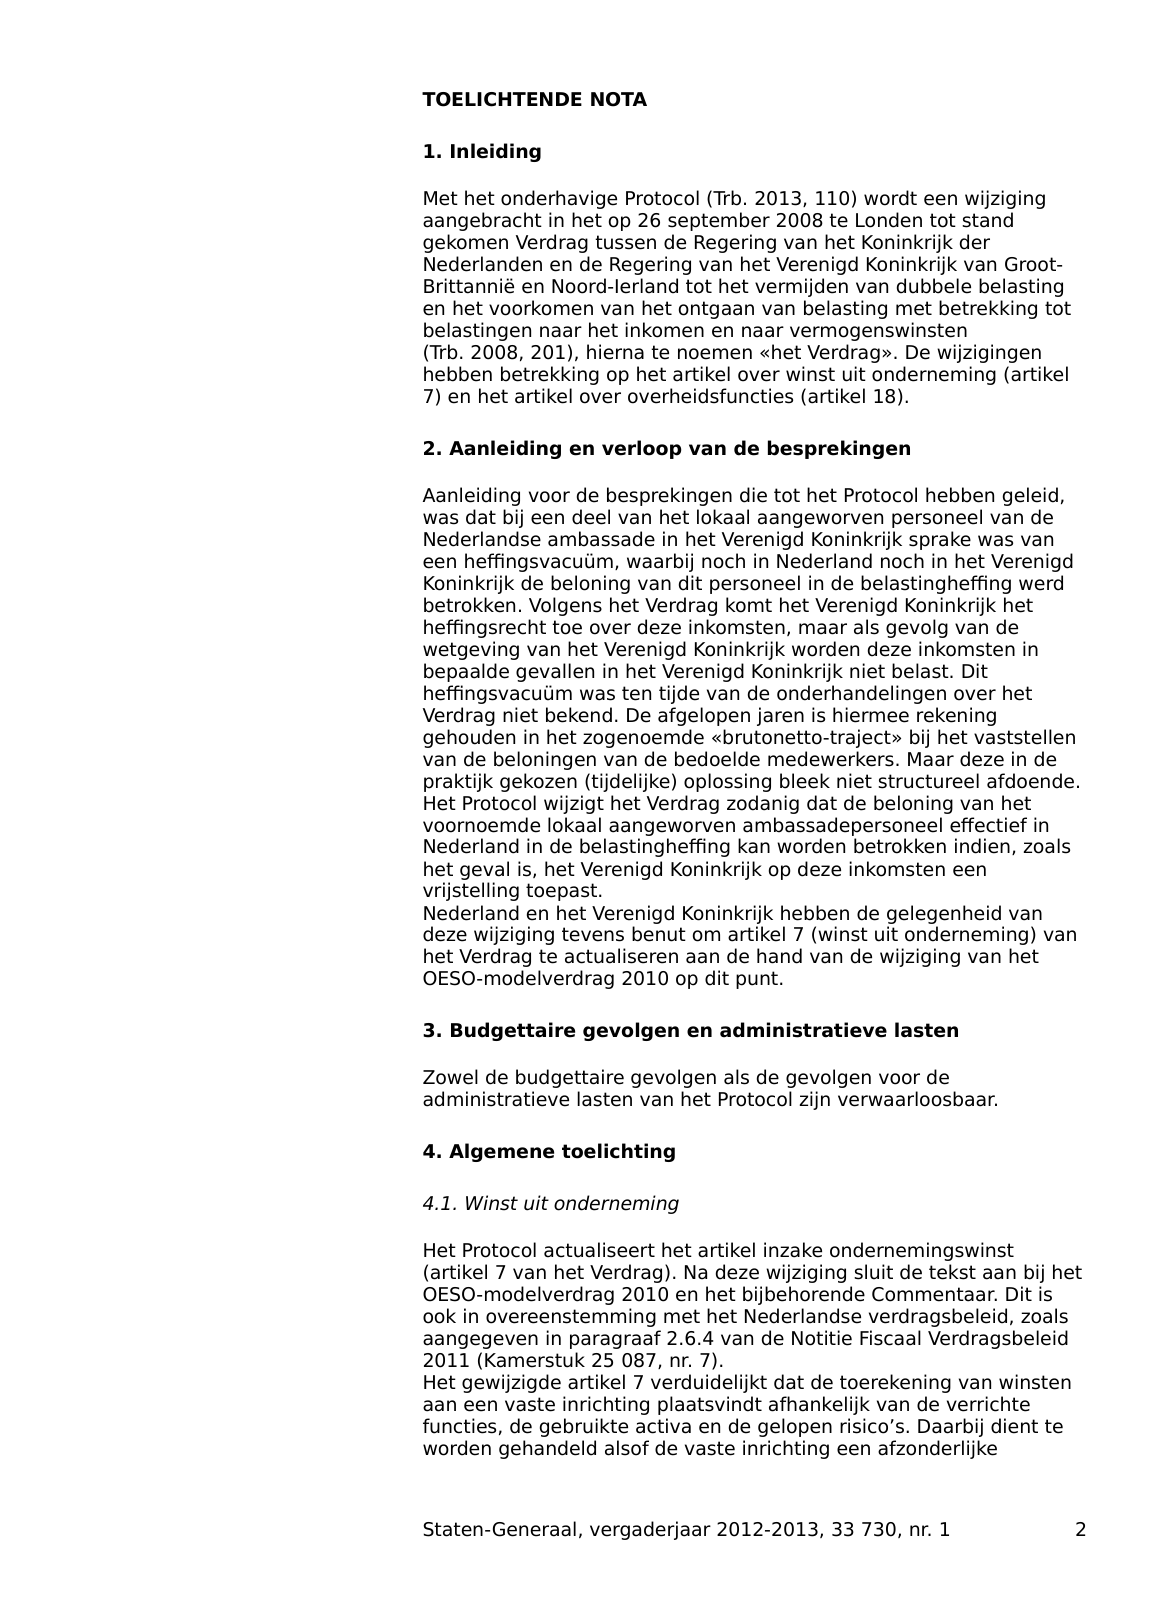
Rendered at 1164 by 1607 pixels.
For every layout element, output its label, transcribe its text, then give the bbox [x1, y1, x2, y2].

subtitle TOELICHTENDE NOTA [422, 89, 1087, 111]
subtitle 4. Algemene toelichting [422, 1141, 1087, 1163]
text Aanleiding voor de besprekingen die tot het Protocol hebben geleid, was dat bij een deel van het lokaal aangeworven personeel van de Nederlandse ambassade in het Verenigd Koninkrijk sprake was van een heffingsvacuüm, waarbij noch in Nederland noch in het Verenigd Koninkrijk de beloning van dit personeel in de belastingheffing werd betrokken. Volgens het Verdrag komt het Verenigd Koninkrijk het heffingsrecht toe over deze inkomsten, maar als gevolg van de wetgeving van het Verenigd Koninkrijk worden deze inkomsten in bepaalde gevallen in het Verenigd Koninkrijk niet belast. Dit heffingsvacuüm was ten tijde van de onderhandelingen over het Verdrag niet bekend. De afgelopen jaren is hiermee rekening gehouden in het zogenoemde «brutonetto-traject» bij het vaststellen van de beloningen van de bedoelde medewerkers. Maar deze in de praktijk gekozen (tijdelijke) oplossing bleek niet structureel afdoende. Het Protocol wijzigt het Verdrag zodanig dat de beloning van het voornoemde lokaal aangeworven ambassadepersoneel effectief in Nederland in de belastingheffing kan worden betrokken indien, zoals het geval is, het Verenigd Koninkrijk op deze inkomsten een vrijstelling toepast. [422, 485, 1087, 902]
text Het gewijzigde artikel 7 verduidelijkt dat de toerekening van winsten aan een vaste inrichting plaatsvindt afhankelijk van de verrichte functies, de gebruikte activa en de gelopen risico’s. Daarbij dient te worden gehandeld alsof de vaste inrichting een afzonderlijke [422, 1372, 1087, 1460]
text Zowel de budgettaire gevolgen als de gevolgen voor de administratieve lasten van het Protocol zijn verwaarloosbaar. [422, 1067, 1087, 1111]
text Nederland en het Verenigd Koninkrijk hebben de gelegenheid van deze wijziging tevens benut om artikel 7 (winst uit onderneming) van het Verdrag te actualiseren aan de hand van de wijziging van het OESO-modelverdrag 2010 op dit punt. [422, 902, 1087, 990]
subtitle 1. Inleiding [422, 141, 1087, 163]
subtitle 2. Aanleiding en verloop van de besprekingen [422, 438, 1087, 460]
text Met het onderhavige Protocol (Trb. 2013, 110) wordt een wijziging aangebracht in het op 26 september 2008 te Londen tot stand gekomen Verdrag tussen de Regering van het Koninkrijk der Nederlanden en de Regering van het Verenigd Koninkrijk van Groot-Brittannië en Noord-Ierland tot het vermijden van dubbele belasting en het voorkomen van het ontgaan van belasting met betrekking tot belastingen naar het inkomen en naar vermogenswinsten (Trb. 2008, 201), hierna te noemen «het Verdrag». De wijzigingen hebben betrekking op het artikel over winst uit onderneming (artikel 7) en het artikel over overheidsfuncties (artikel 18). [422, 188, 1087, 408]
text Het Protocol actualiseert het artikel inzake ondernemingswinst (artikel 7 van het Verdrag). Na deze wijziging sluit de tekst aan bij het OESO-modelverdrag 2010 en het bijbehorende Commentaar. Dit is ook in overeenstemming met het Nederlandse verdragsbeleid, zoals aangegeven in paragraaf 2.6.4 van de Notitie Fiscaal Verdragsbeleid 2011 (Kamerstuk 25 087, nr. 7). [422, 1240, 1087, 1372]
subtitle 4.1. Winst uit onderneming [422, 1193, 1087, 1215]
subtitle 3. Budgettaire gevolgen en administratieve lasten [422, 1020, 1087, 1042]
